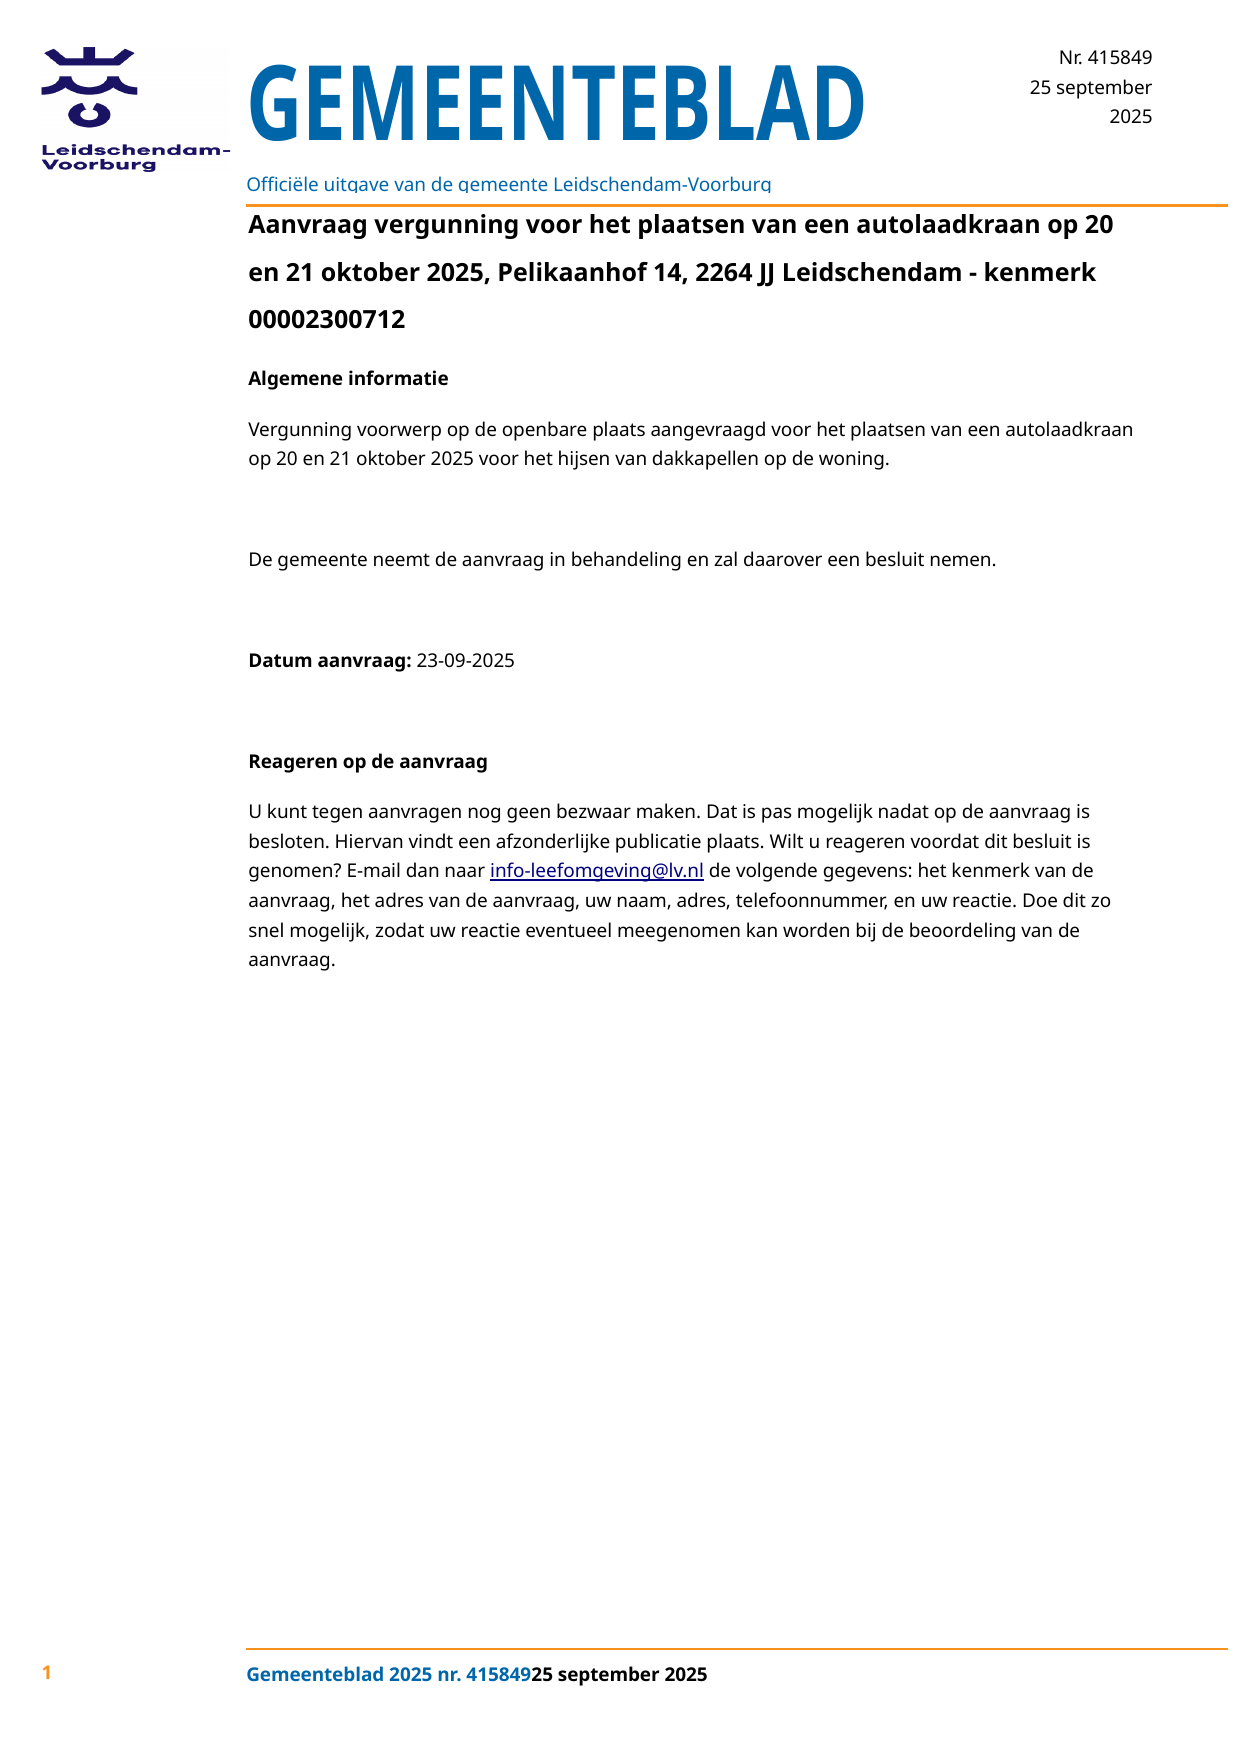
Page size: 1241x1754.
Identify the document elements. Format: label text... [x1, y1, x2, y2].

picture [41, 47, 231, 172]
text De gemeente neemt de aanvraag in behandeling en zal daarover een besluit nemen. [248, 546, 1152, 572]
text U kunt tegen aanvragen nog geen bezwaar maken. Dat is pas mogelijk nadat op de aanvraag is besloten. Hiervan vindt een afzonderlijke publicatie plaats. Wilt u reageren voordat dit besluit is genomen? E-mail dan naar info-leefomgeving@lv.nl de volgende gegevens: het kenmerk van de aanvraag, het adres van de aanvraag, uw naam, adres, telefoonnummer, en uw reactie. Doe dit zo snel mogelijk, zodat uw reactie eventueel meegenomen kan worden bij de beoordeling van de aanvraag. [248, 798, 1152, 972]
text Datum aanvraag: 23-09-2025 [248, 647, 1152, 673]
text Vergunning voorwerp op de openbare plaats aangevraagd voor het plaatsen van een autolaadkraan op 20 en 21 oktober 2025 voor het hijsen van dakkapellen op de woning. [248, 416, 1152, 471]
text Algemene informatie [248, 366, 1152, 391]
text Aanvraag vergunning voor het plaatsen van een autolaadkraan op 20 en 21 oktober 2025, Pelikaanhof 14, 2264 JJ Leidschendam - kenmerk 00002300712 [248, 207, 1152, 336]
text Reageren op de aanvraag [248, 748, 1152, 774]
